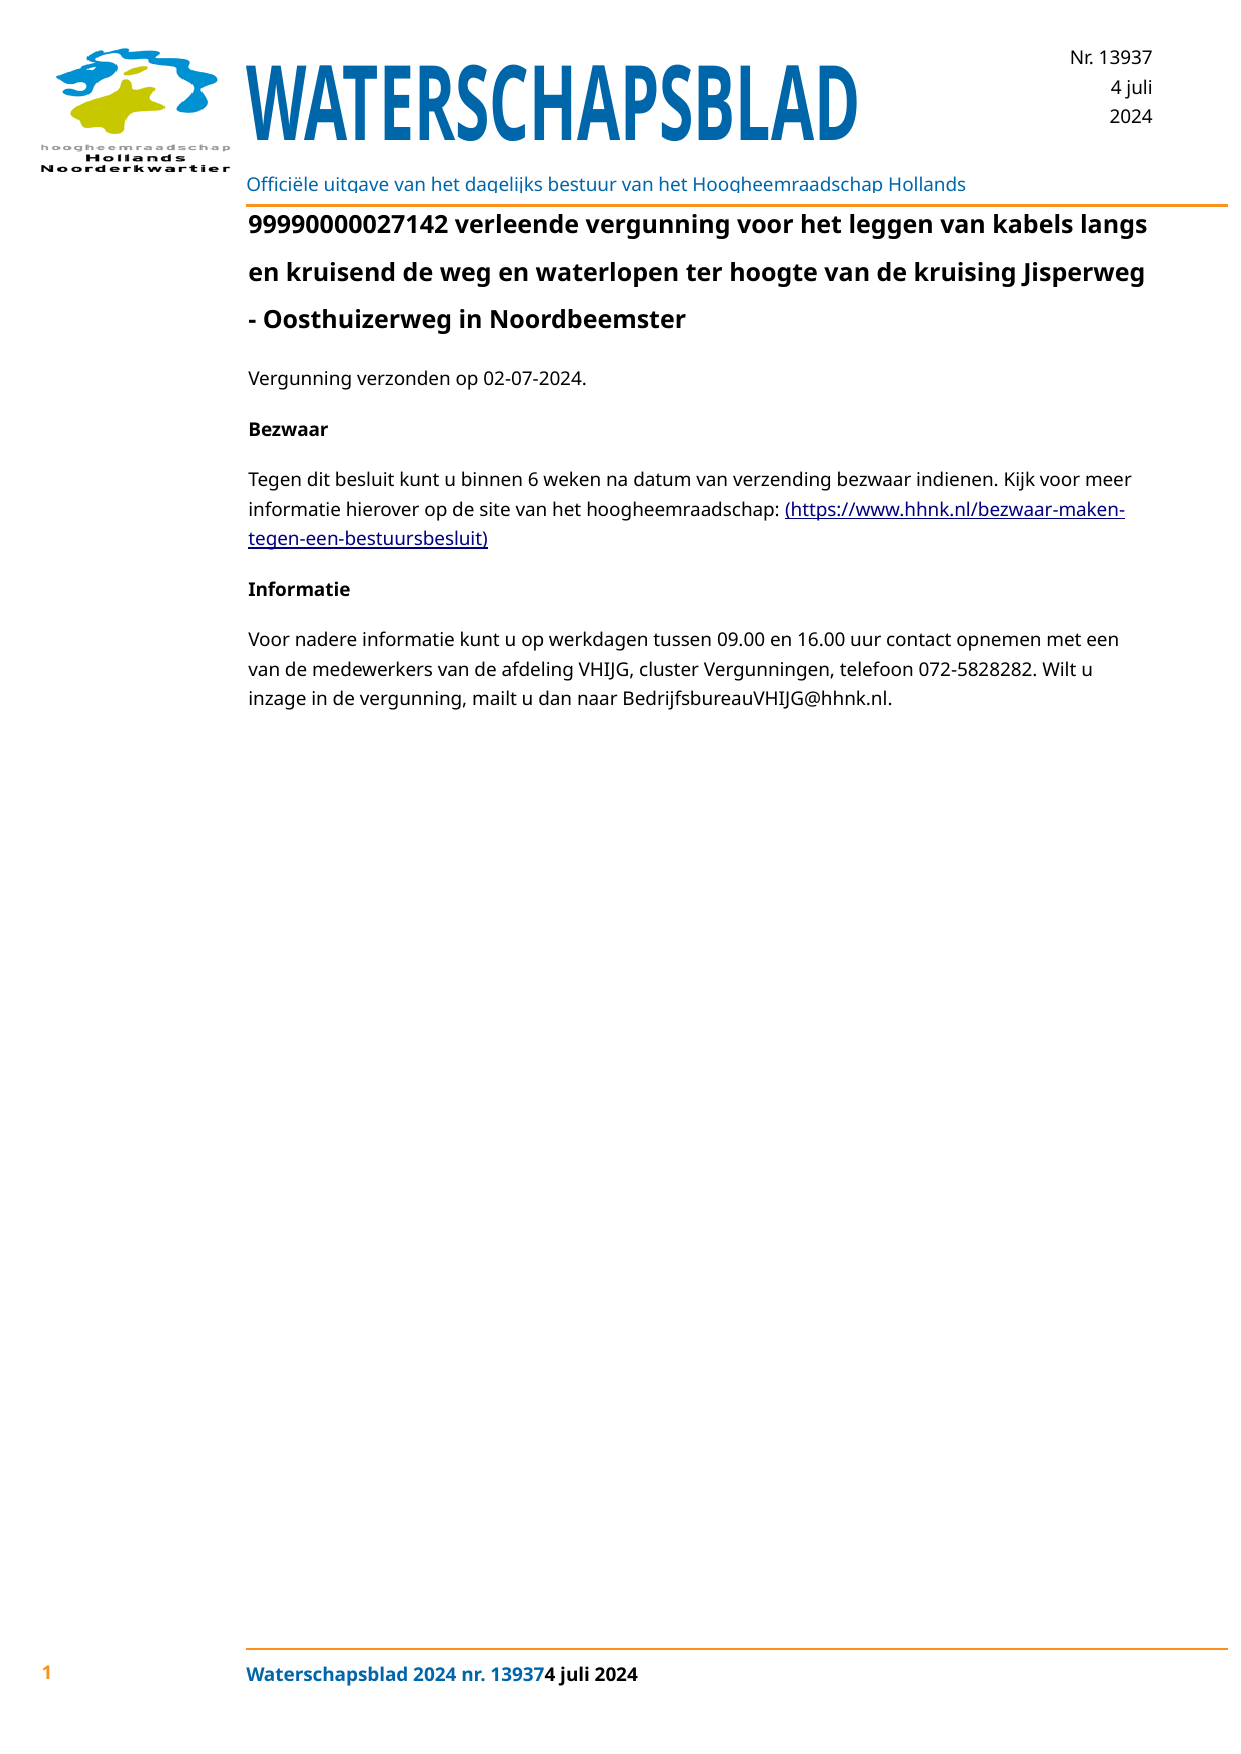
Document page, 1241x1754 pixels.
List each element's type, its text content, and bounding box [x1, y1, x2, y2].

text Bezwaar [248, 416, 1152, 442]
text Tegen dit besluit kunt u binnen 6 weken na datum van verzending bezwaar indienen. Kijk voor meer informatie hierover op de site van het hoogheemraadschap: (https://www.hhnk.nl/bezwaar-maken-tegen-een-bestuursbesluit) [248, 466, 1152, 551]
picture [41, 47, 231, 172]
text Informatie [248, 576, 1152, 602]
text Voor nadere informatie kunt u op werkdagen tussen 09.00 en 16.00 uur contact opnemen met een van de medewerkers van de afdeling VHIJG, cluster Vergunningen, telefoon 072-5828282. Wilt u inzage in de vergunning, mailt u dan naar BedrijfsbureauVHIJG@hhnk.nl. [248, 626, 1152, 711]
text 99990000027142 verleende vergunning voor het leggen van kabels langs en kruisend de weg en waterlopen ter hoogte van de kruising Jisperweg - Oosthuizerweg in Noordbeemster [248, 207, 1152, 336]
text Vergunning verzonden op 02-07-2024. [248, 366, 1152, 391]
